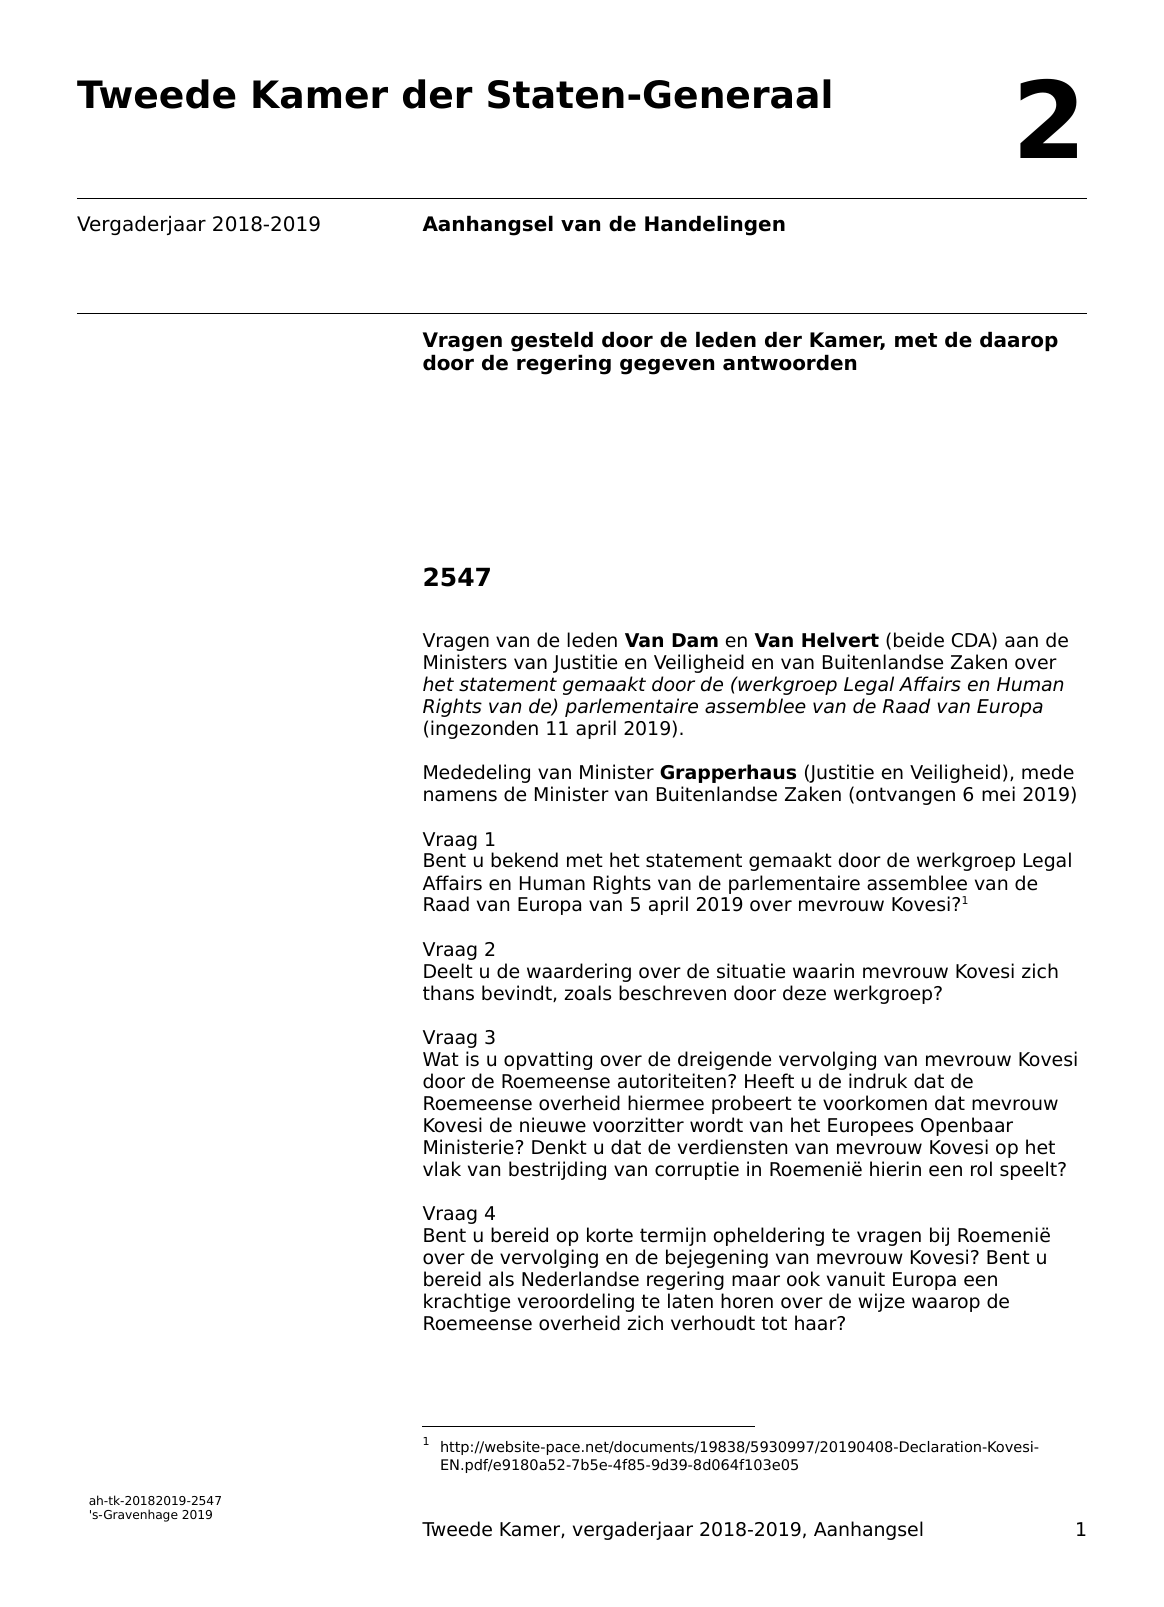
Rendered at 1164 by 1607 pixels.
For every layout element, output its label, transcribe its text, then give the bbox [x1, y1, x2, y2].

table_cell Vergaderjaar 2018-2019 [77, 199, 422, 313]
text Vraag 2 [422, 938, 1087, 961]
text 's-Gravenhage 2019 [88, 1508, 323, 1522]
table_cell Vragen gesteld door de leden der Kamer, met de daarop door de regering gegeven antwoorden [422, 314, 1087, 375]
text Bent u bereid op korte termijn opheldering te vragen bij Roemenië over de vervolging en de bejegening van mevrouw Kovesi? Bent u bereid als Nederlandse regering maar ook vanuit Europa een krachtige veroordeling te laten horen over de wijze waarop de Roemeense overheid zich verhoudt tot haar? [422, 1225, 1087, 1334]
text Mededeling van Minister Grapperhaus (Justitie en Veiligheid), mede namens de Minister van Buitenlandse Zaken (ontvangen 6 mei 2019) [422, 762, 1087, 806]
text Vraag 4 [422, 1203, 1087, 1225]
table_cell Aanhangsel van de Handelingen [422, 199, 1087, 313]
text Bent u bekend met het statement gemaakt door de werkgroep Legal Affairs en Human Rights van de parlementaire assemblee van de Raad van Europa van 5 april 2019 over mevrouw Kovesi? [422, 850, 1087, 916]
text Wat is u opvatting over de dreigende vervolging van mevrouw Kovesi door de Roemeense autoriteiten? Heeft u de indruk dat de Roemeense overheid hiermee probeert te voorkomen dat mevrouw Kovesi de nieuwe voorzitter wordt van het Europees Openbaar Ministerie? Denkt u dat de verdiensten van mevrouw Kovesi op het vlak van bestrijding van corruptie in Roemenië hierin een rol speelt? [422, 1049, 1087, 1181]
text Vraag 1 [422, 828, 1087, 850]
text ah-tk-20182019-2547 [88, 1494, 323, 1508]
text 2547 [422, 563, 1087, 592]
text Vragen van de leden Van Dam en Van Helvert (beide CDA) aan de Ministers van Justitie en Veiligheid en van Buitenlandse Zaken over het statement gemaakt door de (werkgroep Legal Affairs en Human Rights van de) parlementaire assemblee van de Raad van Europa (ingezonden 11 april 2019). [422, 630, 1087, 740]
table_header Tweede Kamer der Staten-Generaal [77, 59, 886, 198]
text Vraag 3 [422, 1027, 1087, 1049]
table_header 2 [886, 59, 1087, 198]
text Deelt u de waardering over de situatie waarin mevrouw Kovesi zich thans bevindt, zoals beschreven door deze werkgroep? [422, 961, 1087, 1004]
text http://website-pace.net/documents/19838/5930997/20190408-Declaration-Kovesi-EN.pdf/e9180a52-7b5e-4f85-9d39-8d064f103e05 [422, 1435, 1087, 1474]
table_cell [77, 314, 422, 375]
